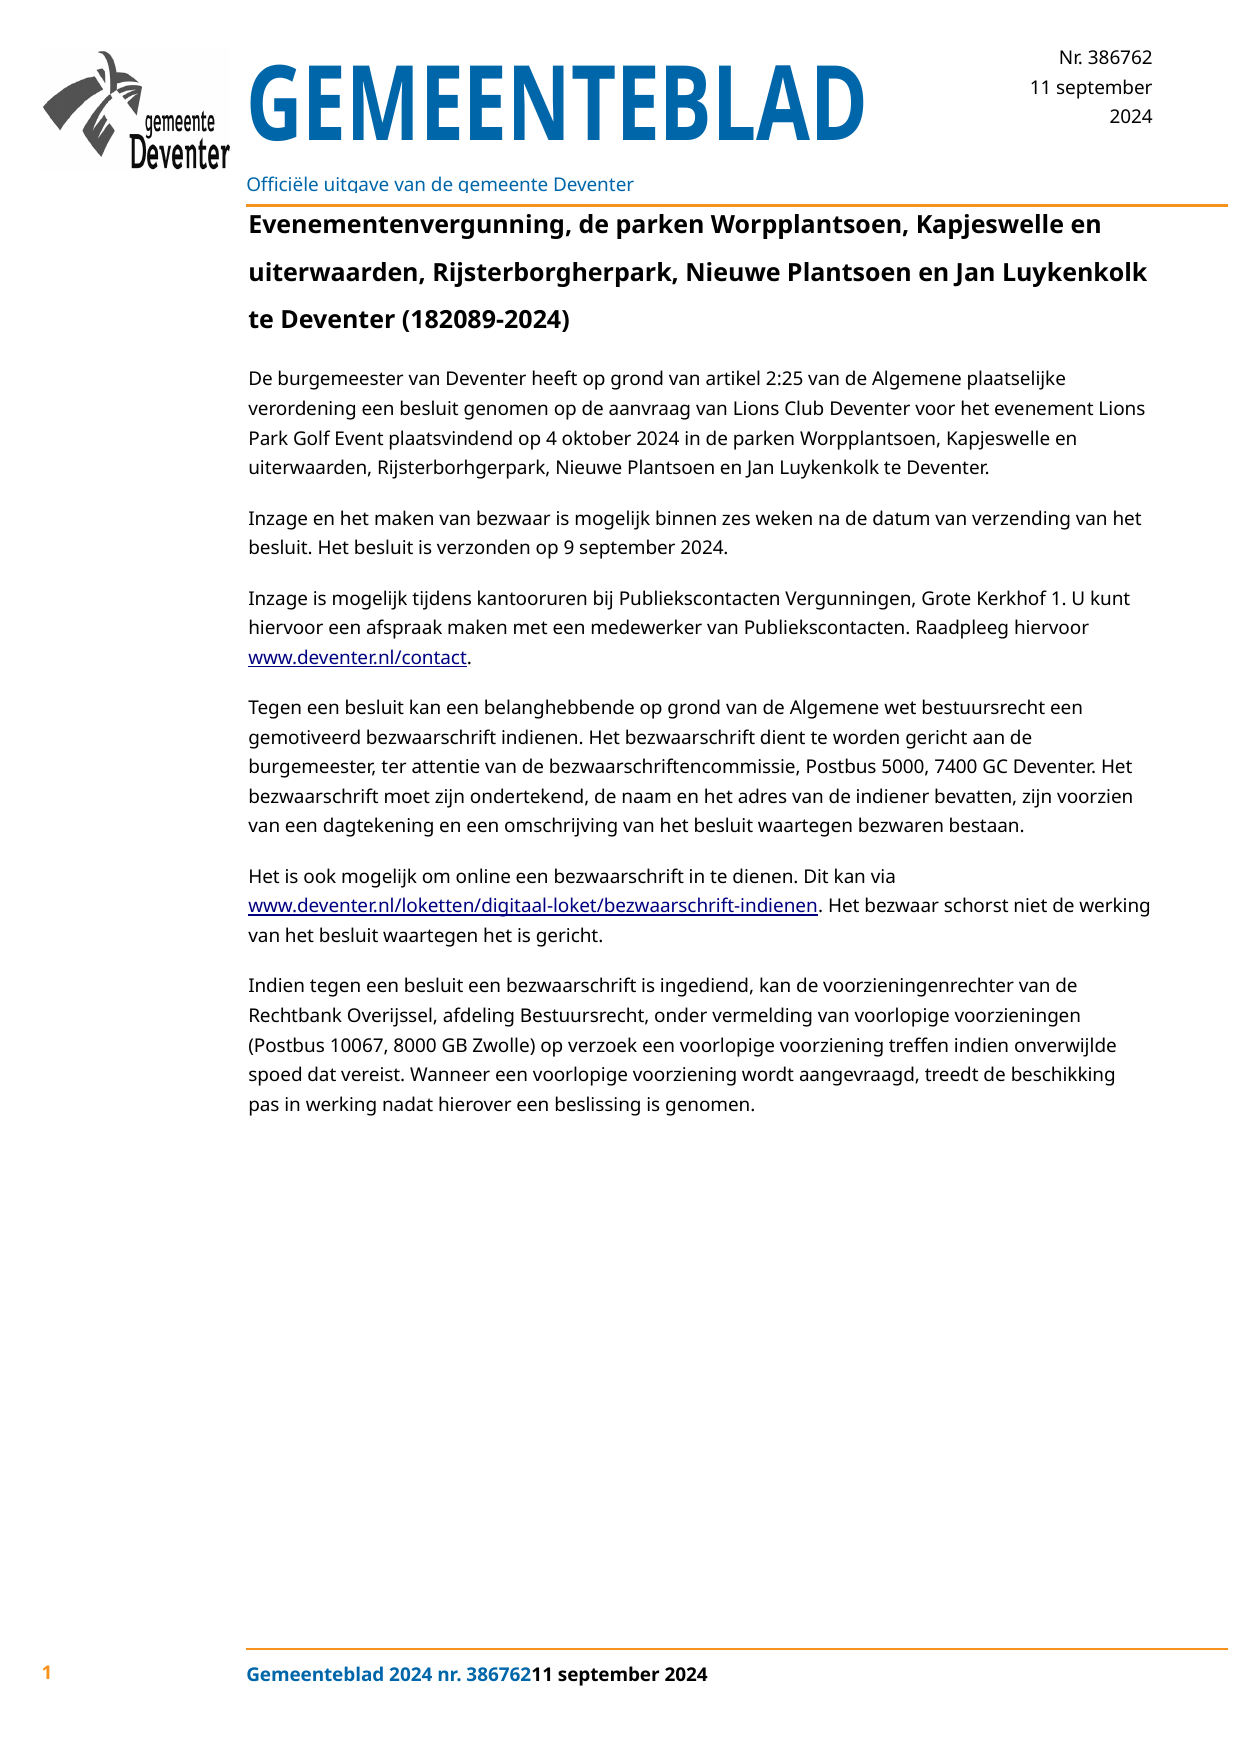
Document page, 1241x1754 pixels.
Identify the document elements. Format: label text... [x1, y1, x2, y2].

text Inzage en het maken van bezwaar is mogelijk binnen zes weken na de datum van verzending van het besluit. Het besluit is verzonden op 9 september 2024. [248, 505, 1152, 560]
text Evenementenvergunning, de parken Worpplantsoen, Kapjeswelle en uiterwaarden, Rijsterborgherpark, Nieuwe Plantsoen en Jan Luykenkolk te Deventer (182089-2024) [248, 207, 1152, 336]
text De burgemeester van Deventer heeft op grond van artikel 2:25 van de Algemene plaatselijke verordening een besluit genomen op de aanvraag van Lions Club Deventer voor het evenement Lions Park Golf Event plaatsvindend op 4 oktober 2024 in de parken Worpplantsoen, Kapjeswelle en uiterwaarden, Rijsterborhgerpark, Nieuwe Plantsoen en Jan Luykenkolk te Deventer. [248, 366, 1152, 480]
text Tegen een besluit kan een belanghebbende op grond van de Algemene wet bestuursrecht een gemotiveerd bezwaarschrift indienen. Het bezwaarschrift dient te worden gericht aan de burgemeester, ter attentie van de bezwaarschriftencommissie, Postbus 5000, 7400 GC Deventer. Het bezwaarschrift moet zijn ondertekend, de naam en het adres van de indiener bevatten, zijn voorzien van een dagtekening en een omschrijving van het besluit waartegen bezwaren bestaan. [248, 694, 1152, 838]
picture [41, 47, 231, 172]
text Het is ook mogelijk om online een bezwaarschrift in te dienen. Dit kan via www.deventer.nl/loketten/digitaal-loket/bezwaarschrift-indienen. Het bezwaar schorst niet de werking van het besluit waartegen het is gericht. [248, 863, 1152, 948]
text Inzage is mogelijk tijdens kantooruren bij Publiekscontacten Vergunningen, Grote Kerkhof 1. U kunt hiervoor een afspraak maken met een medewerker van Publiekscontacten. Raadpleeg hiervoor www.deventer.nl/contact. [248, 585, 1152, 669]
text Indien tegen een besluit een bezwaarschrift is ingediend, kan de voorzieningenrechter van de Rechtbank Overijssel, afdeling Bestuursrecht, onder vermelding van voorlopige voorzieningen (Postbus 10067, 8000 GB Zwolle) op verzoek een voorlopige voorziening treffen indien onverwijlde spoed dat vereist. Wanneer een voorlopige voorziening wordt aangevraagd, treedt de beschikking pas in werking nadat hierover een beslissing is genomen. [248, 973, 1152, 1117]
